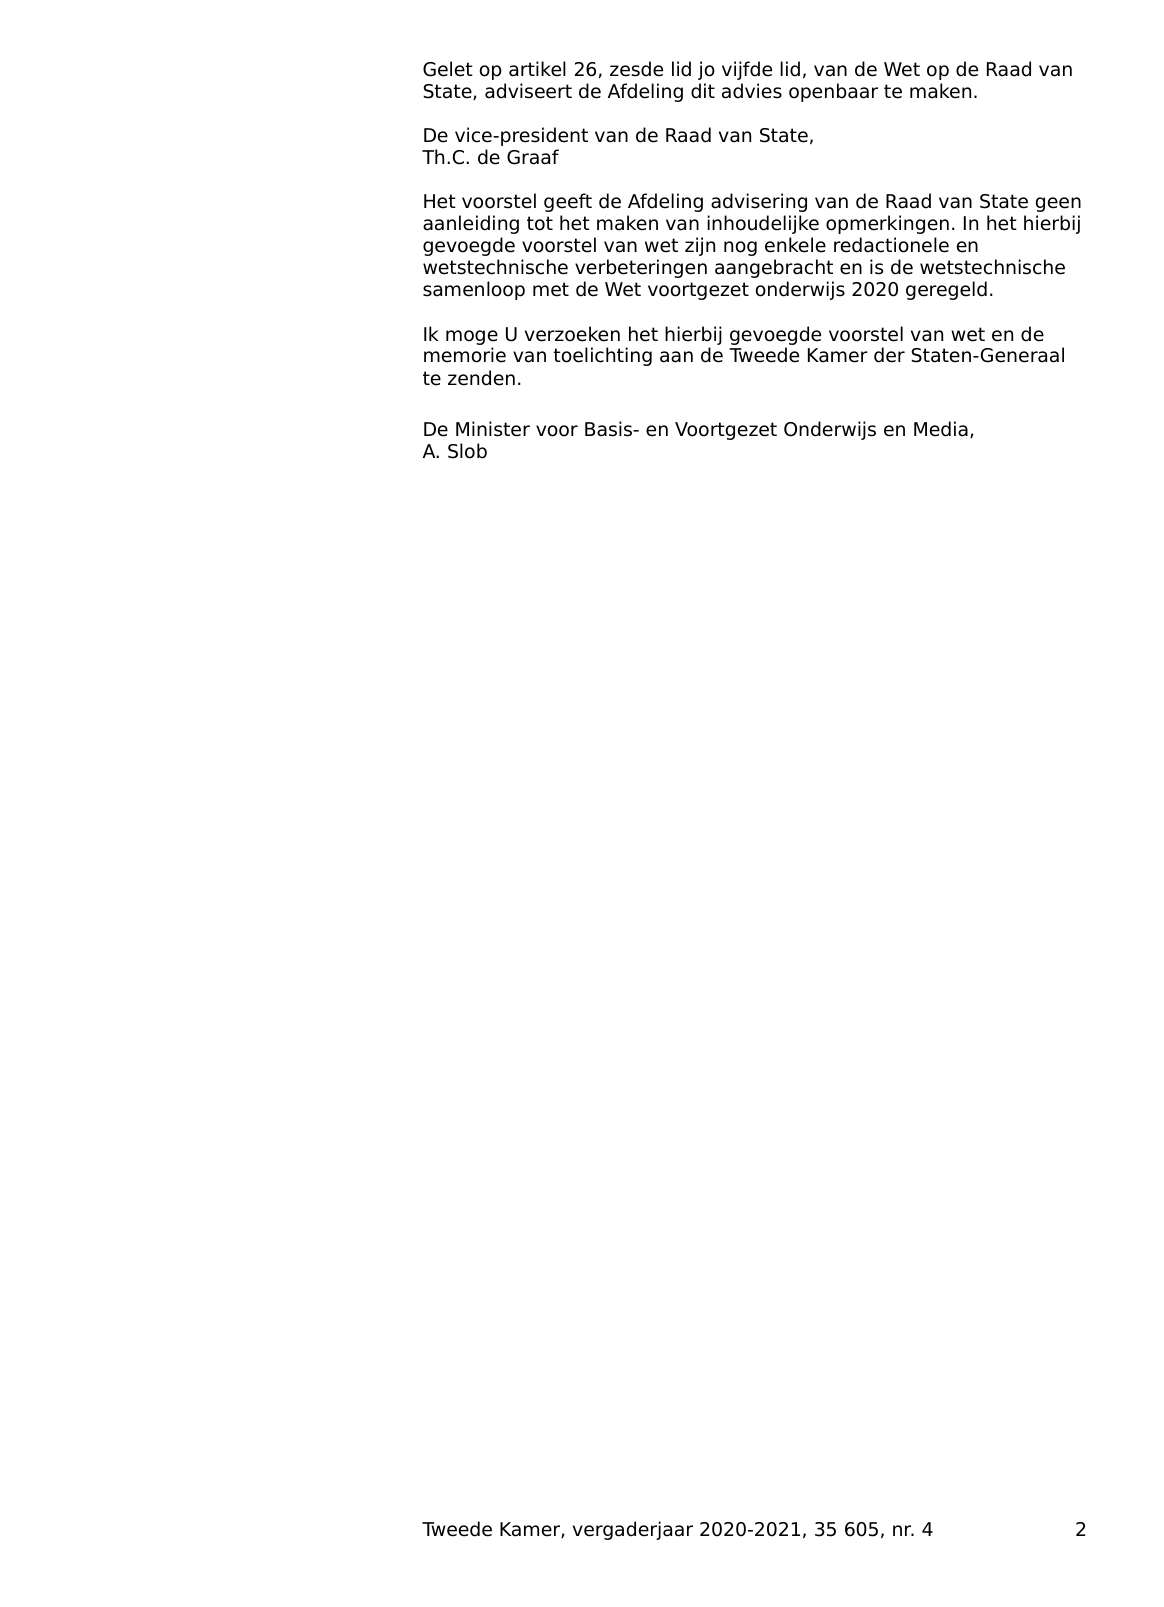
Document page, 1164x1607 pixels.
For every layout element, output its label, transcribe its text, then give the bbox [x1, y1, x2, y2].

text Th.C. de Graaf [422, 147, 1087, 169]
text Gelet op artikel 26, zesde lid jo vijfde lid, van de Wet op de Raad van State, adviseert de Afdeling dit advies openbaar te maken. [422, 59, 1087, 103]
text Het voorstel geeft de Afdeling advisering van de Raad van State geen aanleiding tot het maken van inhoudelijke opmerkingen. In het hierbij gevoegde voorstel van wet zijn nog enkele redactionele en wetstechnische verbeteringen aangebracht en is de wetstechnische samenloop met de Wet voortgezet onderwijs 2020 geregeld. [422, 191, 1087, 301]
text De Minister voor Basis- en Voortgezet Onderwijs en Media, A. Slob [422, 419, 1087, 463]
text Ik moge U verzoeken het hierbij gevoegde voorstel van wet en de memorie van toelichting aan de Tweede Kamer der Staten-Generaal te zenden. [422, 323, 1087, 389]
text De vice-president van de Raad van State, [422, 125, 1087, 147]
